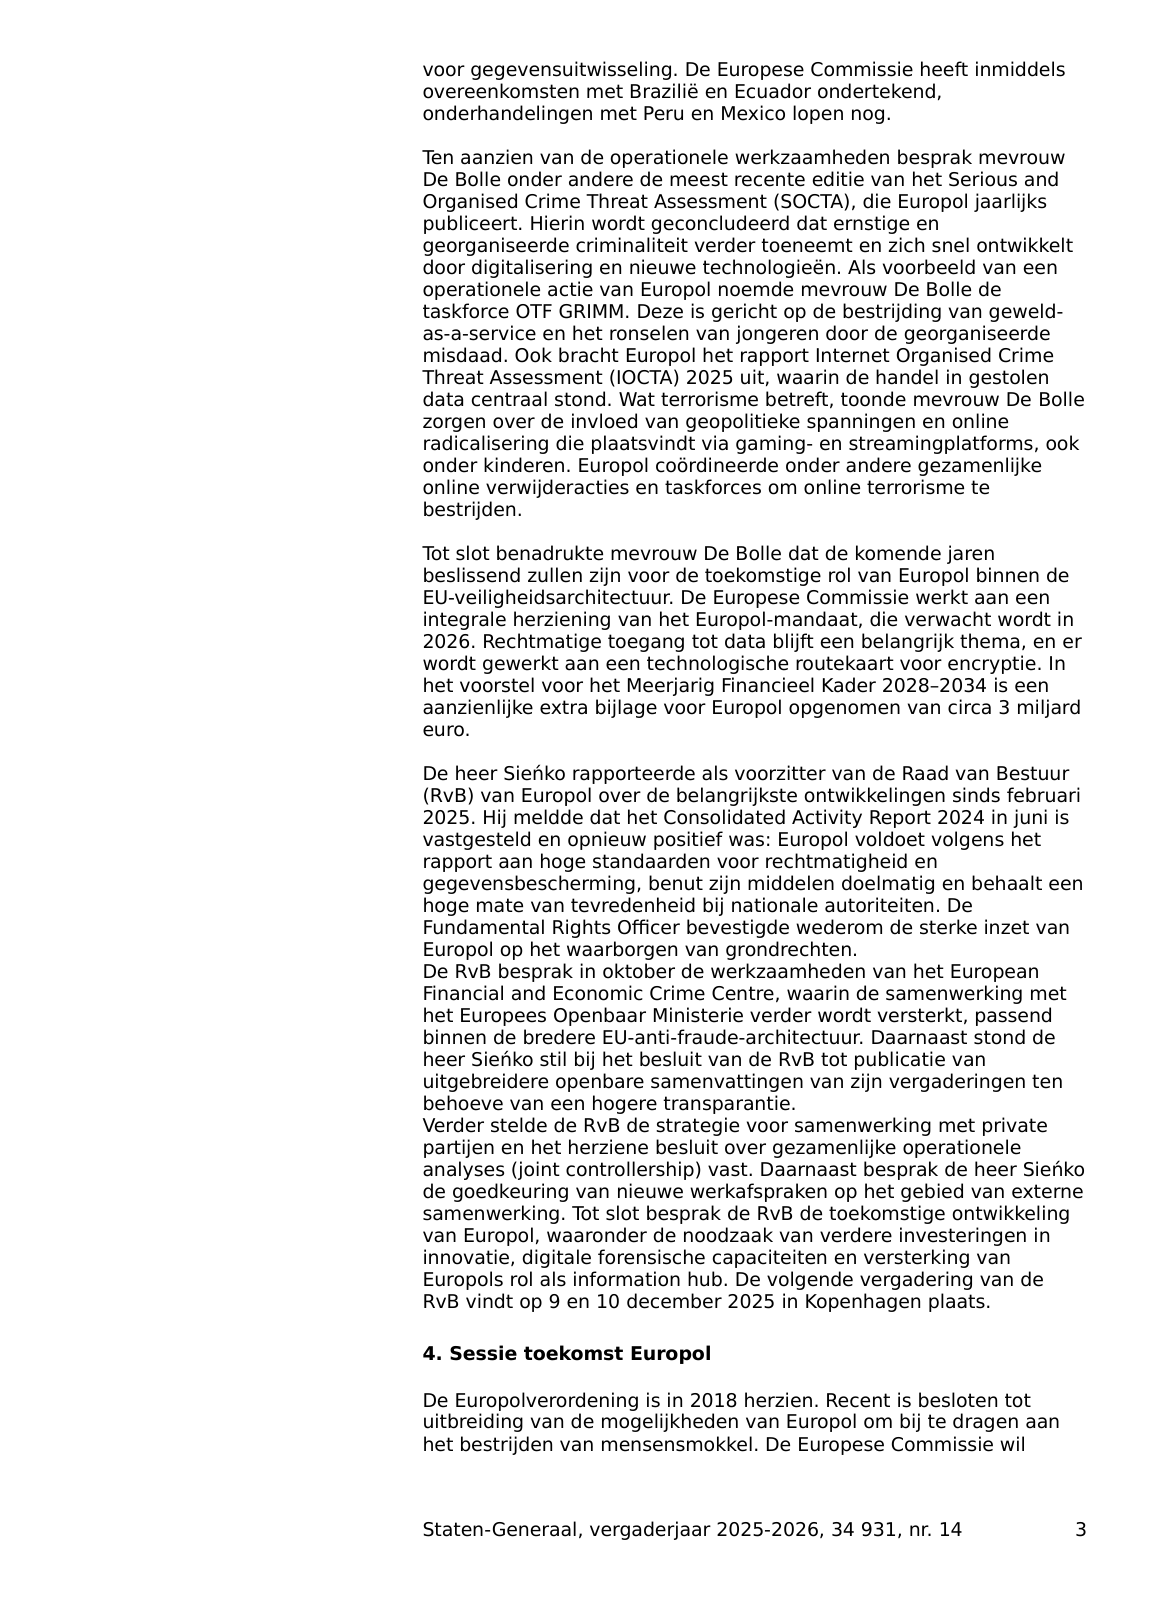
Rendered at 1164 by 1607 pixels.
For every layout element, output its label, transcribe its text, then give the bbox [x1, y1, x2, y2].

text voor gegevensuitwisseling. De Europese Commissie heeft inmiddels overeenkomsten met Brazilië en Ecuador ondertekend, onderhandelingen met Peru en Mexico lopen nog. [422, 59, 1087, 125]
text De Europolverordening is in 2018 herzien. Recent is besloten tot uitbreiding van de mogelijkheden van Europol om bij te dragen aan het bestrijden van mensensmokkel. De Europese Commissie wil [422, 1389, 1087, 1455]
text Ten aanzien van de operationele werkzaamheden besprak mevrouw De Bolle onder andere de meest recente editie van het Serious and Organised Crime Threat Assessment (SOCTA), die Europol jaarlijks publiceert. Hierin wordt geconcludeerd dat ernstige en georganiseerde criminaliteit verder toeneemt en zich snel ontwikkelt door digitalisering en nieuwe technologieën. Als voorbeeld van een operationele actie van Europol noemde mevrouw De Bolle de taskforce OTF GRIMM. Deze is gericht op de bestrijding van geweld-as-a-service en het ronselen van jongeren door de georganiseerde misdaad. Ook bracht Europol het rapport Internet Organised Crime Threat Assessment (IOCTA) 2025 uit, waarin de handel in gestolen data centraal stond. Wat terrorisme betreft, toonde mevrouw De Bolle zorgen over de invloed van geopolitieke spanningen en online radicalisering die plaatsvindt via gaming- en streamingplatforms, ook onder kinderen. Europol coördineerde onder andere gezamenlijke online verwijderacties en taskforces om online terrorisme te bestrijden. [422, 147, 1087, 521]
text Tot slot benadrukte mevrouw De Bolle dat de komende jaren beslissend zullen zijn voor de toekomstige rol van Europol binnen de EU-veiligheidsarchitectuur. De Europese Commissie werkt aan een integrale herziening van het Europol-mandaat, die verwacht wordt in 2026. Rechtmatige toegang tot data blijft een belangrijk thema, en er wordt gewerkt aan een technologische routekaart voor encryptie. In het voorstel voor het Meerjarig Financieel Kader 2028–2034 is een aanzienlijke extra bijlage voor Europol opgenomen van circa 3 miljard euro. [422, 543, 1087, 741]
subtitle 4. Sessie toekomst Europol [422, 1342, 1087, 1364]
text De heer Sieńko rapporteerde als voorzitter van de Raad van Bestuur (RvB) van Europol over de belangrijkste ontwikkelingen sinds februari 2025. Hij meldde dat het Consolidated Activity Report 2024 in juni is vastgesteld en opnieuw positief was: Europol voldoet volgens het rapport aan hoge standaarden voor rechtmatigheid en gegevensbescherming, benut zijn middelen doelmatig en behaalt een hoge mate van tevredenheid bij nationale autoriteiten. De Fundamental Rights Officer bevestigde wederom de sterke inzet van Europol op het waarborgen van grondrechten. [422, 763, 1087, 961]
text De RvB besprak in oktober de werkzaamheden van het European Financial and Economic Crime Centre, waarin de samenwerking met het Europees Openbaar Ministerie verder wordt versterkt, passend binnen de bredere EU-anti-fraude-architectuur. Daarnaast stond de heer Sieńko stil bij het besluit van de RvB tot publicatie van uitgebreidere openbare samenvattingen van zijn vergaderingen ten behoeve van een hogere transparantie. [422, 961, 1087, 1115]
text Verder stelde de RvB de strategie voor samenwerking met private partijen en het herziene besluit over gezamenlijke operationele analyses (joint controllership) vast. Daarnaast besprak de heer Sieńko de goedkeuring van nieuwe werkafspraken op het gebied van externe samenwerking. Tot slot besprak de RvB de toekomstige ontwikkeling van Europol, waaronder de noodzaak van verdere investeringen in innovatie, digitale forensische capaciteiten en versterking van Europols rol als information hub. De volgende vergadering van de RvB vindt op 9 en 10 december 2025 in Kopenhagen plaats. [422, 1115, 1087, 1312]
